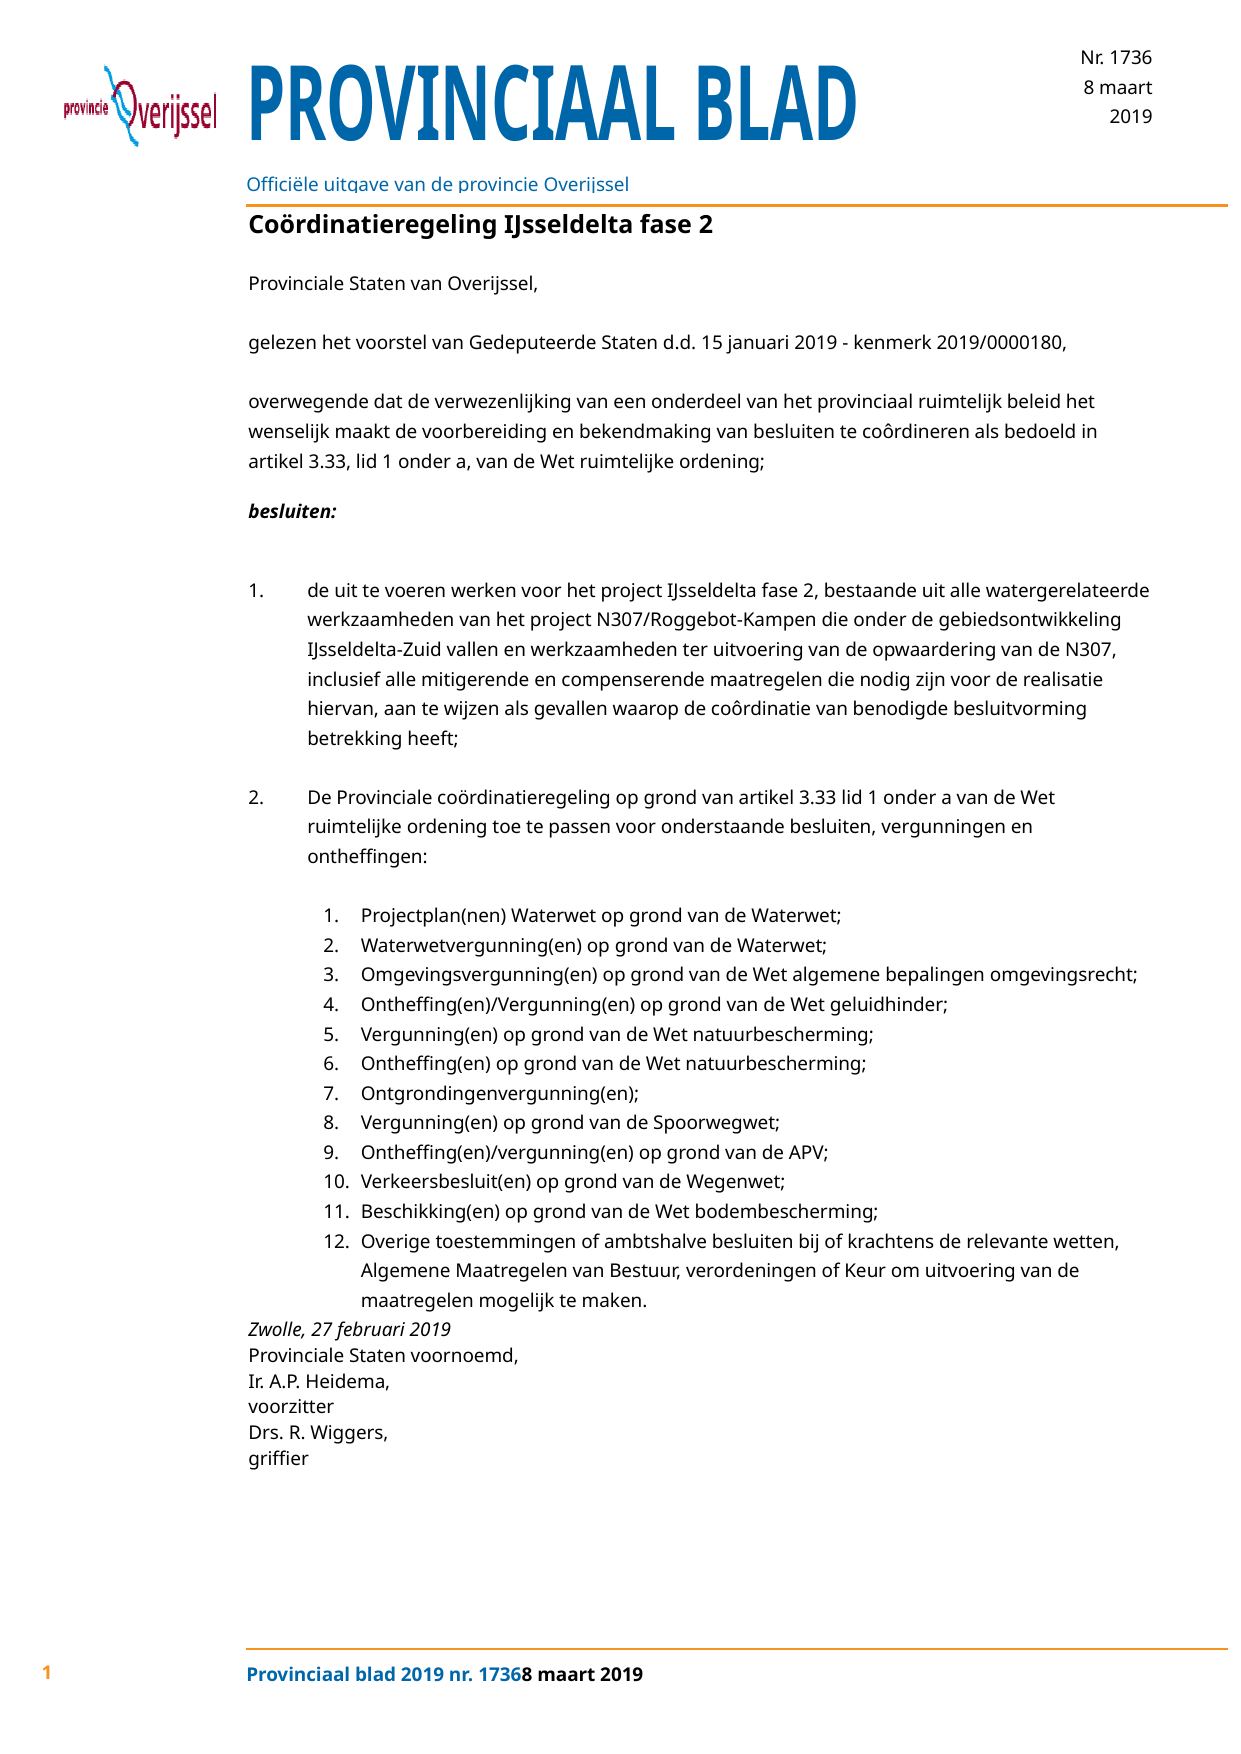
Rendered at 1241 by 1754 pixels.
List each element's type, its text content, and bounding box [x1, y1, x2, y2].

text Ir. A.P. Heidema, [248, 1368, 1152, 1394]
list Verkeersbesluit(en) op grond van de Wegenwet; [323, 1169, 1152, 1194]
list Vergunning(en) op grond van de Wet natuurbescherming; [323, 1021, 1152, 1046]
list Ontheffing(en)/Vergunning(en) op grond van de Wet geluidhinder; [323, 991, 1152, 1017]
text voorzitter [248, 1394, 1152, 1419]
list Projectplan(nen) Waterwet op grond van de Waterwet; [323, 902, 1152, 928]
text griffier [248, 1445, 1152, 1471]
list Overige toestemmingen of ambtshalve besluiten bij of krachtens de relevante wetten, Algemene Maatregelen van Bestuur, verordeningen of Keur om uitvoering van de maatregelen mogelijk te maken. [323, 1228, 1152, 1313]
text gelezen het voorstel van Gedeputeerde Staten d.d. 15 januari 2019 - kenmerk 2019/0000180, [248, 329, 1152, 355]
text Zwolle, 27 februari 2019 [248, 1317, 1152, 1342]
text besluiten: [248, 498, 1152, 524]
text Drs. R. Wiggers, [248, 1419, 1152, 1445]
list De Provinciale coördinatieregeling op grond van artikel 3.33 lid 1 onder a van de Wet ruimtelijke ordening toe te passen voor onderstaande besluiten, vergunningen en ontheffingen: [248, 784, 1152, 869]
list Vergunning(en) op grond van de Spoorwegwet; [323, 1109, 1152, 1135]
list Waterwetvergunning(en) op grond van de Waterwet; [323, 932, 1152, 958]
text Provinciale Staten voornoemd, [248, 1342, 1152, 1368]
text Provinciale Staten van Overijssel, [248, 270, 1152, 296]
list Beschikking(en) op grond van de Wet bodembescherming; [323, 1198, 1152, 1224]
text Coördinatieregeling IJsseldelta fase 2 [248, 207, 1152, 241]
picture [41, 47, 231, 172]
list Ontheffing(en) op grond van de Wet natuurbescherming; [323, 1050, 1152, 1076]
list de uit te voeren werken voor het project IJsseldelta fase 2, bestaande uit alle watergerelateerde werkzaamheden van het project N307/Roggebot-Kampen die onder de gebiedsontwikkeling IJsseldelta-Zuid vallen en werkzaamheden ter uitvoering van de opwaardering van de N307, inclusief alle mitigerende en compenserende maatregelen die nodig zijn voor de realisatie hiervan, aan te wijzen als gevallen waarop de coôrdinatie van benodigde besluitvorming betrekking heeft; [248, 577, 1152, 751]
list Omgevingsvergunning(en) op grond van de Wet algemene bepalingen omgevingsrecht; [323, 962, 1152, 987]
text overwegende dat de verwezenlijking van een onderdeel van het provinciaal ruimtelijk beleid het wenselijk maakt de voorbereiding en bekendmaking van besluiten te coôrdineren als bedoeld in artikel 3.33, lid 1 onder a, van de Wet ruimtelijke ordening; [248, 389, 1152, 473]
list Ontheffing(en)/vergunning(en) op grond van de APV; [323, 1139, 1152, 1165]
list Ontgrondingenvergunning(en); [323, 1080, 1152, 1106]
